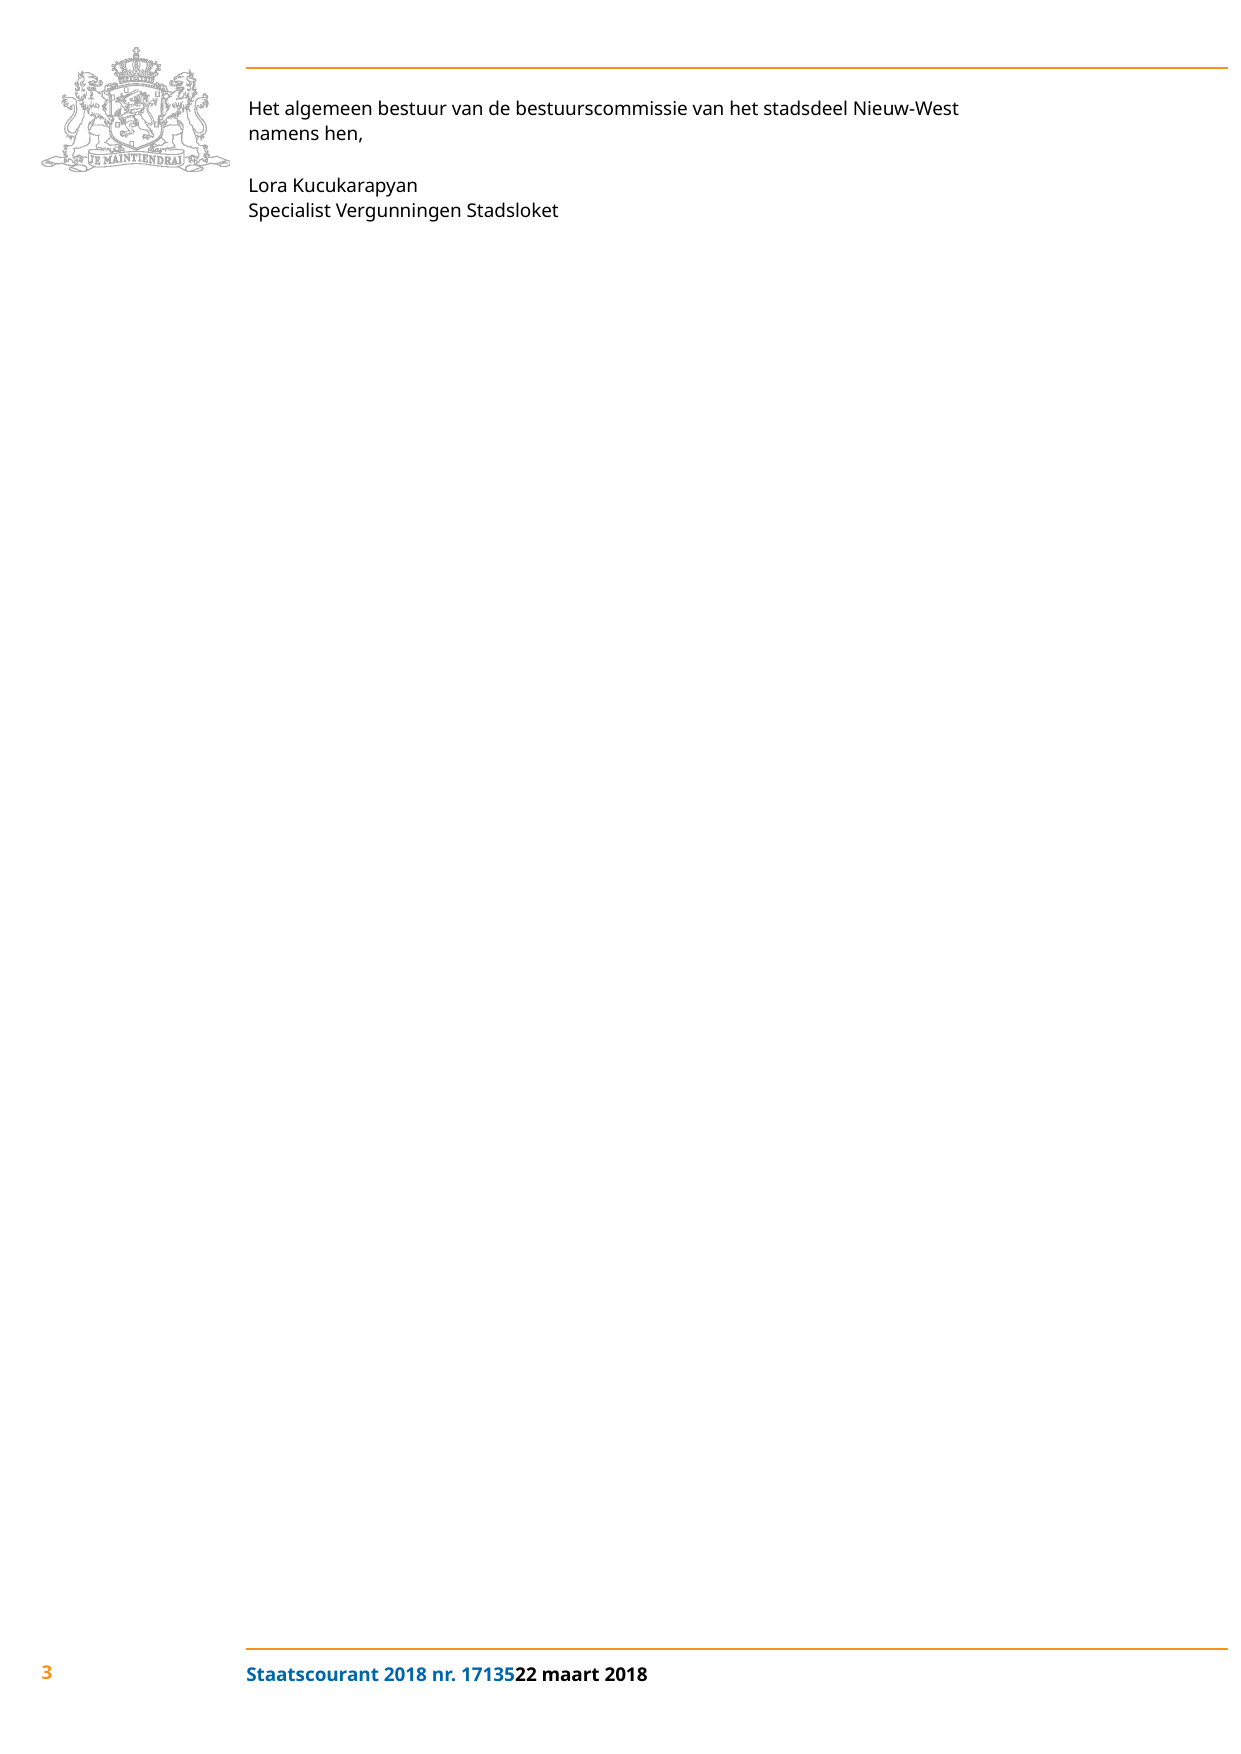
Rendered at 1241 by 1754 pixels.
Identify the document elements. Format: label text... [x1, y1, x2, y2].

picture [41, 47, 231, 172]
text namens hen, [248, 121, 1152, 146]
text Lora Kucukarapyan [248, 172, 1152, 198]
text Het algemeen bestuur van de bestuurscommissie van het stadsdeel Nieuw-West [248, 95, 1152, 121]
text Specialist Vergunningen Stadsloket [248, 198, 1152, 223]
